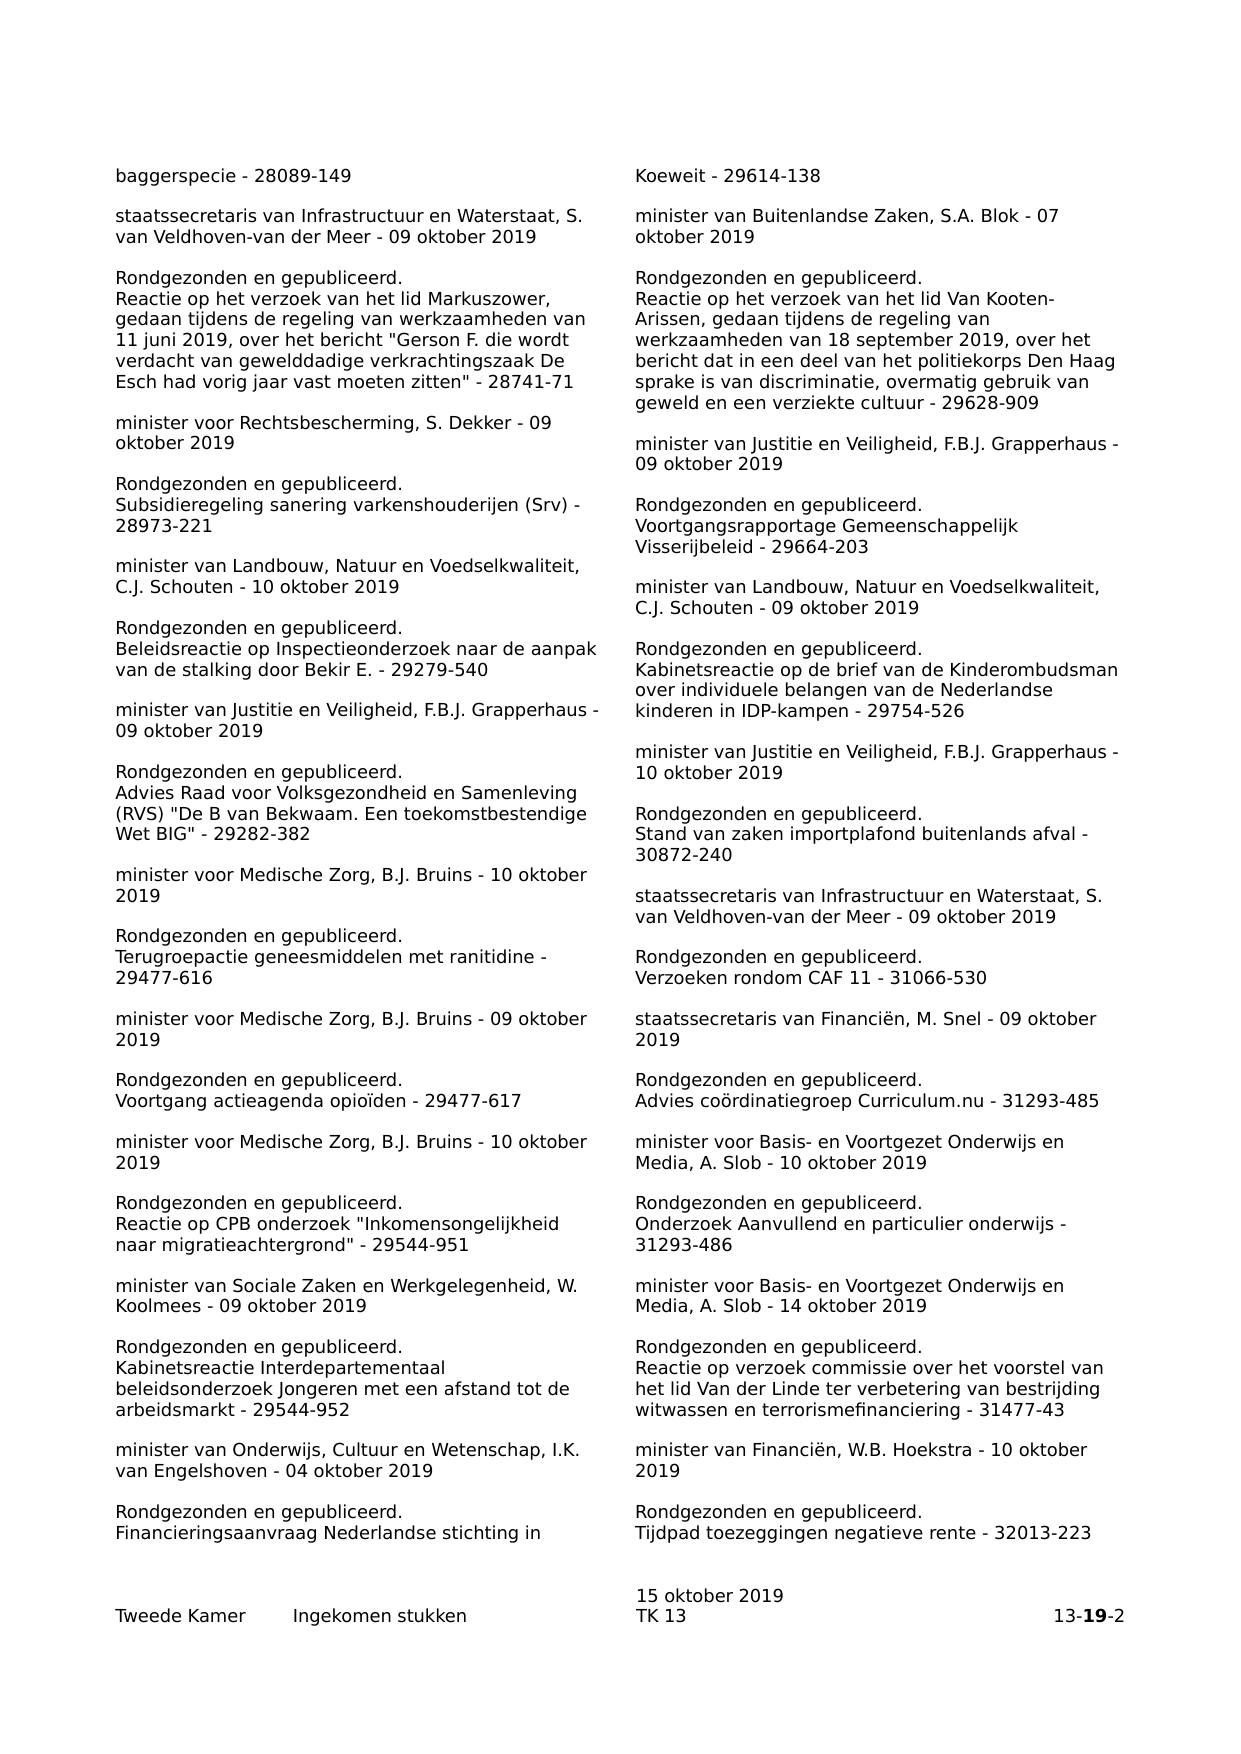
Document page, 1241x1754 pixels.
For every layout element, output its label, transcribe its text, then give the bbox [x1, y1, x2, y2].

text minister van Sociale Zaken en Werkgelegenheid, W. Koolmees - 09 oktober 2019 [115, 1276, 605, 1317]
text Reactie op verzoek commissie over het voorstel van het lid Van der Linde ter verbetering van bestrijding witwassen en terrorismefinanciering - 31477-43 [635, 1358, 1125, 1420]
text Rondgezonden en gepubliceerd. [115, 1070, 605, 1091]
text Rondgezonden en gepubliceerd. [115, 618, 605, 638]
text Rondgezonden en gepubliceerd. [635, 803, 1125, 824]
text Financieringsaanvraag Nederlandse stichting in [115, 1522, 605, 1543]
text staatssecretaris van Infrastructuur en Waterstaat, S. van Veldhoven-van der Meer - 09 oktober 2019 [115, 206, 605, 248]
text Rondgezonden en gepubliceerd. [115, 762, 605, 782]
text Rondgezonden en gepubliceerd. [635, 268, 1125, 288]
text minister van Justitie en Veiligheid, F.B.J. Grapperhaus - 09 oktober 2019 [635, 433, 1125, 475]
text minister voor Basis- en Voortgezet Onderwijs en Media, A. Slob - 10 oktober 2019 [635, 1132, 1125, 1173]
text Rondgezonden en gepubliceerd. [635, 495, 1125, 516]
text minister van Justitie en Veiligheid, F.B.J. Grapperhaus - 10 oktober 2019 [635, 742, 1125, 783]
text Voortgangsrapportage Gemeenschappelijk Visserijbeleid - 29664-203 [635, 516, 1125, 557]
text Onderzoek Aanvullend en particulier onderwijs - 31293-486 [635, 1214, 1125, 1256]
text minister voor Basis- en Voortgezet Onderwijs en Media, A. Slob - 14 oktober 2019 [635, 1276, 1125, 1317]
text Subsidieregeling sanering varkenshouderijen (Srv) - 28973-221 [115, 495, 605, 536]
text Advies Raad voor Volksgezondheid en Samenleving (RVS) "De B van Bekwaam. Een toekomstbestendige Wet BIG" - 29282-382 [115, 782, 605, 845]
text Reactie op het verzoek van het lid Markuszower, gedaan tijdens de regeling van werkzaamheden van 11 juni 2019, over het bericht "Gerson F. die wordt verdacht van gewelddadige verkrachtingszaak De Esch had vorig jaar vast moeten zitten" - 28741-71 [115, 288, 605, 392]
text Rondgezonden en gepubliceerd. [115, 926, 605, 947]
text minister voor Medische Zorg, B.J. Bruins - 09 oktober 2019 [115, 1009, 605, 1050]
text minister van Justitie en Veiligheid, F.B.J. Grapperhaus - 09 oktober 2019 [115, 700, 605, 742]
text Rondgezonden en gepubliceerd. [115, 1337, 605, 1358]
text staatssecretaris van Financiën, M. Snel - 09 oktober 2019 [635, 1009, 1125, 1050]
text minister van Financiën, W.B. Hoekstra - 10 oktober 2019 [635, 1440, 1125, 1482]
text Rondgezonden en gepubliceerd. [635, 639, 1125, 659]
text Advies coördinatiegroep Curriculum.nu - 31293-485 [635, 1091, 1125, 1112]
text Rondgezonden en gepubliceerd. [635, 1337, 1125, 1358]
text staatssecretaris van Infrastructuur en Waterstaat, S. van Veldhoven-van der Meer - 09 oktober 2019 [635, 886, 1125, 927]
text Rondgezonden en gepubliceerd. [635, 1070, 1125, 1091]
text Verzoeken rondom CAF 11 - 31066-530 [635, 968, 1125, 989]
text minister voor Rechtsbescherming, S. Dekker - 09 oktober 2019 [115, 412, 605, 454]
text minister voor Medische Zorg, B.J. Bruins - 10 oktober 2019 [115, 1132, 605, 1173]
text Beleidsreactie op Inspectieonderzoek naar de aanpak van de stalking door Bekir E. - 29279-540 [115, 638, 605, 680]
text minister van Buitenlandse Zaken, S.A. Blok - 07 oktober 2019 [635, 206, 1125, 248]
text Terugroepactie geneesmiddelen met ranitidine - 29477-616 [115, 947, 605, 989]
text Koeweit - 29614-138 [635, 165, 1125, 186]
text minister van Landbouw, Natuur en Voedselkwaliteit, C.J. Schouten - 09 oktober 2019 [635, 577, 1125, 619]
text Tijdpad toezeggingen negatieve rente - 32013-223 [635, 1522, 1125, 1543]
text Rondgezonden en gepubliceerd. [635, 1193, 1125, 1214]
text Stand van zaken importplafond buitenlands afval - 30872-240 [635, 824, 1125, 866]
text Rondgezonden en gepubliceerd. [635, 947, 1125, 968]
text Reactie op het verzoek van het lid Van Kooten-Arissen, gedaan tijdens de regeling van werkzaamheden van 18 september 2019, over het bericht dat in een deel van het politiekorps Den Haag sprake is van discriminatie, overmatig gebruik van geweld en een verziekte cultuur - 29628-909 [635, 288, 1125, 413]
text Kabinetsreactie op de brief van de Kinderombudsman over individuele belangen van de Nederlandse kinderen in IDP-kampen - 29754-526 [635, 659, 1125, 722]
text Rondgezonden en gepubliceerd. [115, 474, 605, 495]
text minister van Landbouw, Natuur en Voedselkwaliteit, C.J. Schouten - 10 oktober 2019 [115, 556, 605, 598]
text minister voor Medische Zorg, B.J. Bruins - 10 oktober 2019 [115, 865, 605, 906]
text Voortgang actieagenda opioïden - 29477-617 [115, 1091, 605, 1112]
text Kabinetsreactie Interdepartementaal beleidsonderzoek Jongeren met een afstand tot de arbeidsmarkt - 29544-952 [115, 1358, 605, 1420]
text minister van Onderwijs, Cultuur en Wetenschap, I.K. van Engelshoven - 04 oktober 2019 [115, 1440, 605, 1482]
text baggerspecie - 28089-149 [115, 165, 605, 186]
text Reactie op CPB onderzoek "Inkomensongelijkheid naar migratieachtergrond" - 29544-951 [115, 1214, 605, 1256]
text Rondgezonden en gepubliceerd. [115, 1502, 605, 1522]
text Rondgezonden en gepubliceerd. [115, 268, 605, 288]
text Rondgezonden en gepubliceerd. [115, 1193, 605, 1214]
text Rondgezonden en gepubliceerd. [635, 1502, 1125, 1522]
